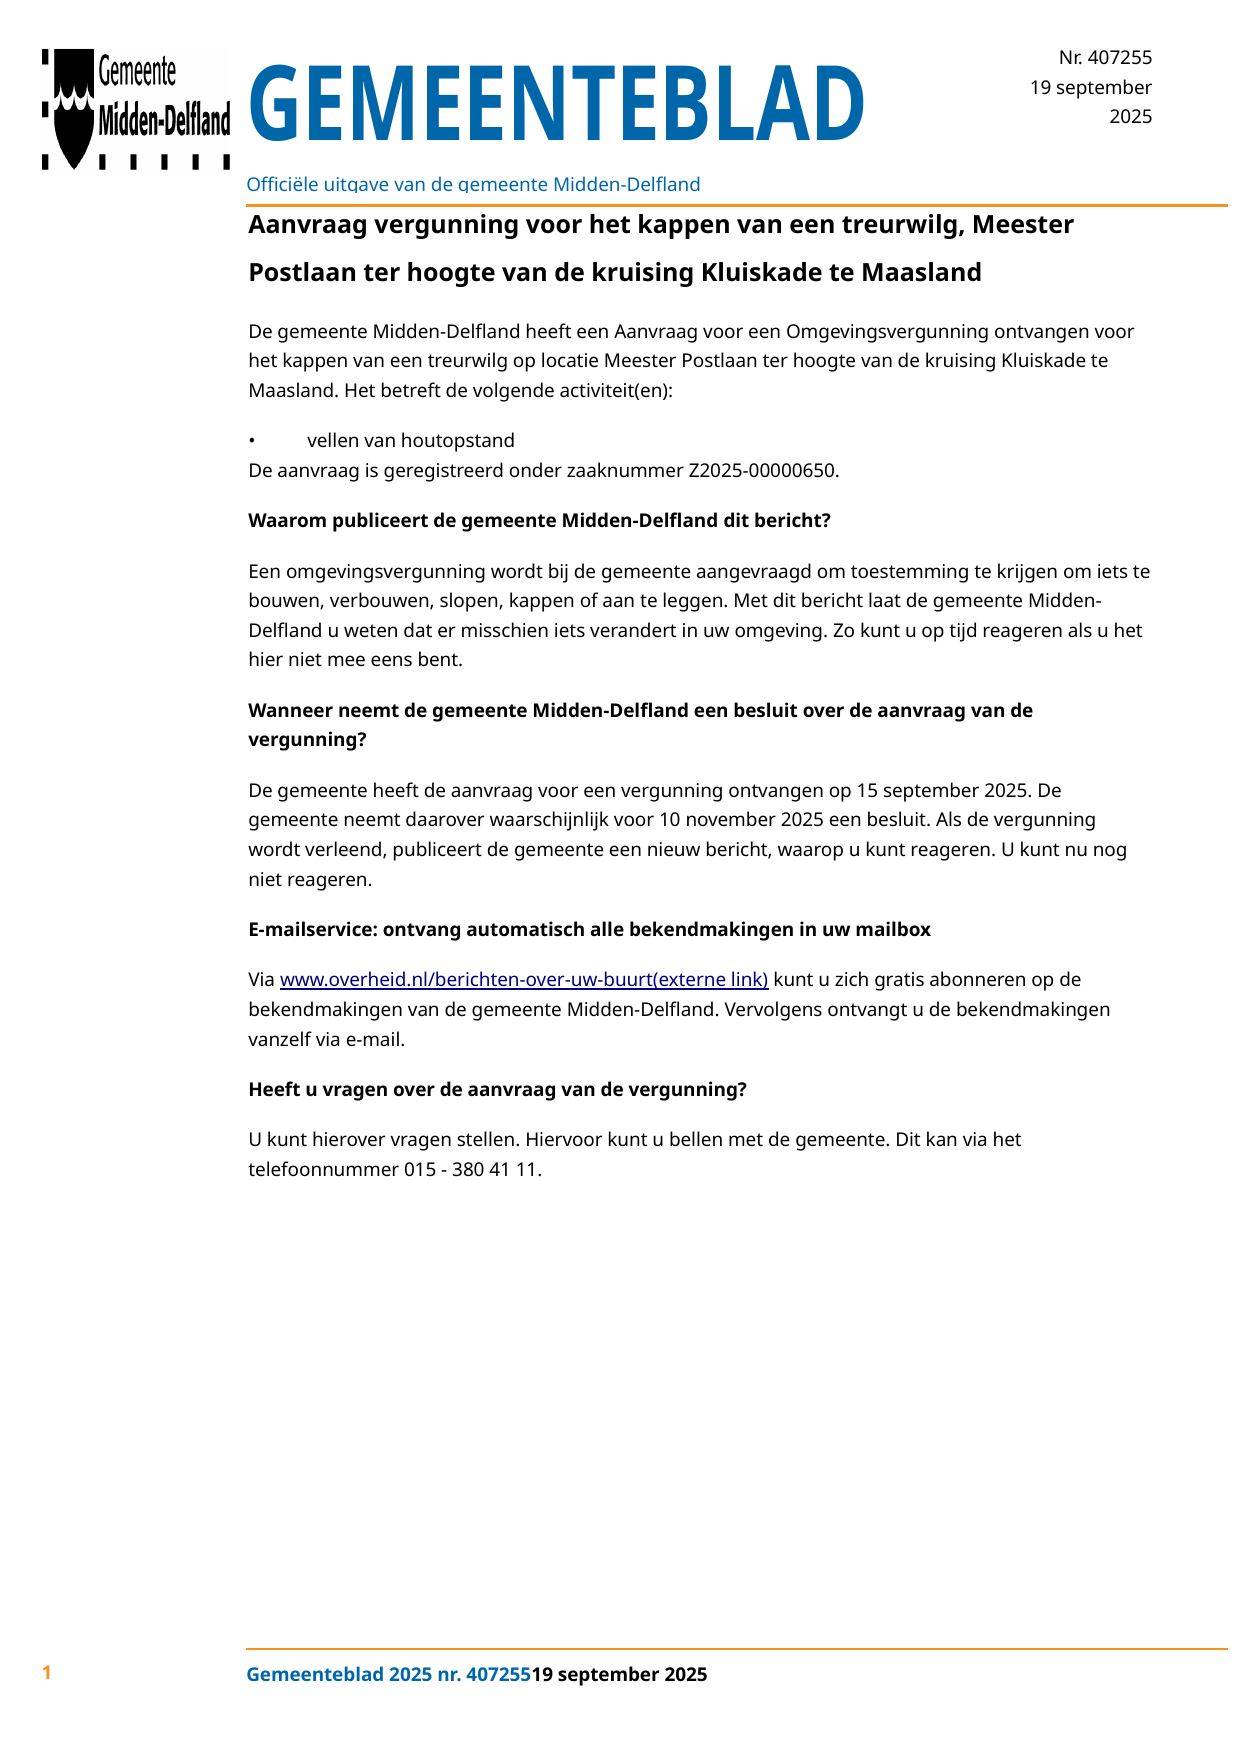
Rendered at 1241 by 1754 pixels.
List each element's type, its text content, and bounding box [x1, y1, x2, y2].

text Waarom publiceert de gemeente Midden-Delfland dit bericht? [248, 507, 1152, 533]
picture [41, 47, 231, 172]
text De gemeente Midden-Delfland heeft een Aanvraag voor een Omgevingsvergunning ontvangen voor het kappen van een treurwilg op locatie Meester Postlaan ter hoogte van de kruising Kluiskade te Maasland. Het betreft de volgende activiteit(en): [248, 318, 1152, 403]
text Via www.overheid.nl/berichten-over-uw-buurt(externe link) kunt u zich gratis abonneren op de bekendmakingen van de gemeente Midden-Delfland. Vervolgens ontvangt u de bekendmakingen vanzelf via e-mail. [248, 967, 1152, 1052]
text E-mailservice: ontvang automatisch alle bekendmakingen in uw mailbox [248, 916, 1152, 942]
text Wanneer neemt de gemeente Midden-Delfland een besluit over de aanvraag van de vergunning? [248, 697, 1152, 752]
text De aanvraag is geregistreerd onder zaaknummer Z2025-00000650. [248, 457, 1152, 483]
text Heeft u vragen over de aanvraag van de vergunning? [248, 1076, 1152, 1102]
text Een omgevingsvergunning wordt bij de gemeente aangevraagd om toestemming te krijgen om iets te bouwen, verbouwen, slopen, kappen of aan te leggen. Met dit bericht laat de gemeente Midden-Delfland u weten dat er misschien iets verandert in uw omgeving. Zo kunt u op tijd reageren als u het hier niet mee eens bent. [248, 558, 1152, 672]
text Aanvraag vergunning voor het kappen van een treurwilg, Meester Postlaan ter hoogte van de kruising Kluiskade te Maasland [248, 207, 1152, 288]
list vellen van houtopstand [248, 427, 1152, 453]
text De gemeente heeft de aanvraag voor een vergunning ontvangen op 15 september 2025. De gemeente neemt daarover waarschijnlijk voor 10 november 2025 een besluit. Als de vergunning wordt verleend, publiceert de gemeente een nieuw bericht, waarop u kunt reageren. U kunt nu nog niet reageren. [248, 777, 1152, 892]
text U kunt hierover vragen stellen. Hiervoor kunt u bellen met de gemeente. Dit kan via het telefoonnummer 015 - 380 41 11. [248, 1127, 1152, 1182]
